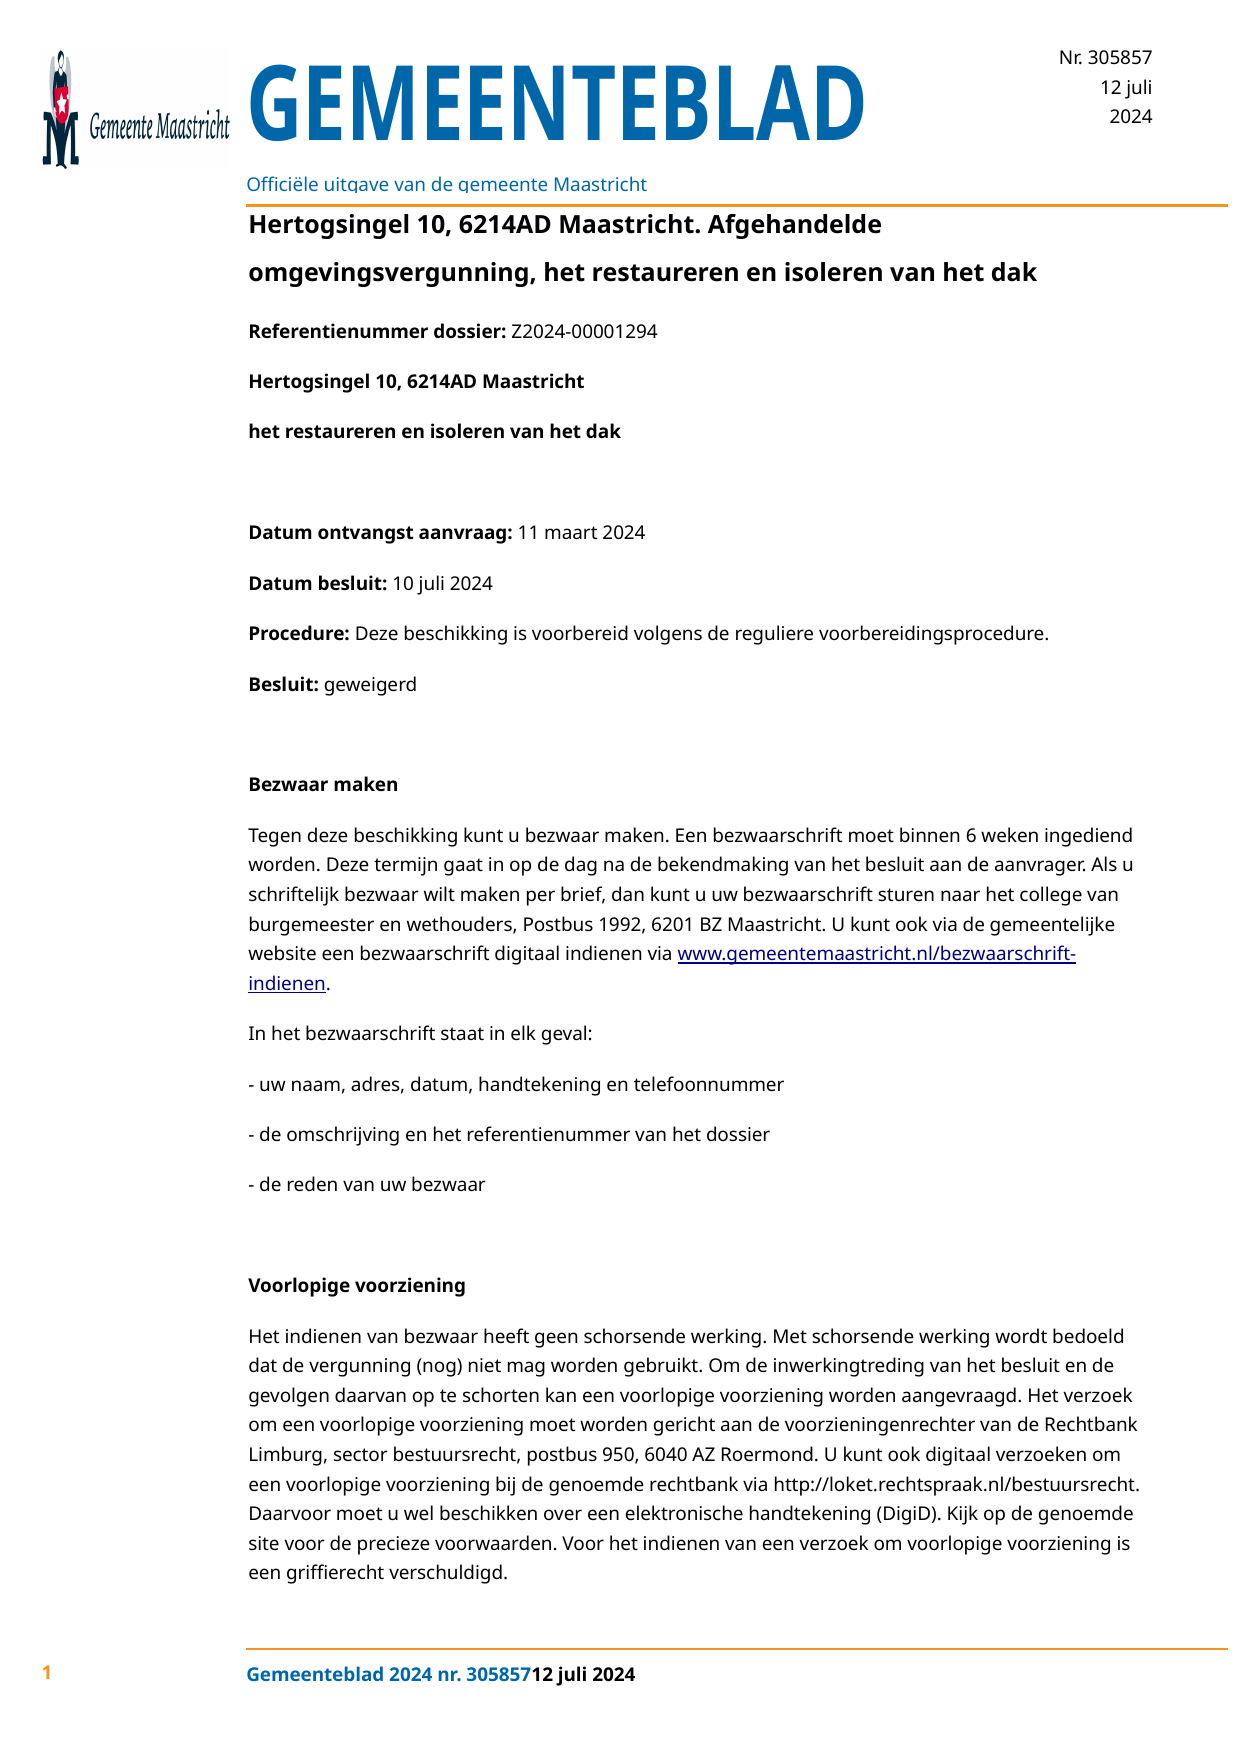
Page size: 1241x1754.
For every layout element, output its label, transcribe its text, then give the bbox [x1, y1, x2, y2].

text Besluit: geweigerd [248, 671, 1152, 697]
text Hertogsingel 10, 6214AD Maastricht. Afgehandelde omgevingsvergunning, het restaureren en isoleren van het dak [248, 207, 1152, 288]
text Datum ontvangst aanvraag: 11 maart 2024 [248, 519, 1152, 545]
text het restaureren en isoleren van het dak [248, 419, 1152, 444]
text Het indienen van bezwaar heeft geen schorsende werking. Met schorsende werking wordt bedoeld dat de vergunning (nog) niet mag worden gebruikt. Om de inwerkingtreding van het besluit en de gevolgen daarvan op te schorten kan een voorlopige voorziening worden aangevraagd. Het verzoek om een voorlopige voorziening moet worden gericht aan de voorzieningenrechter van de Rechtbank Limburg, sector bestuursrecht, postbus 950, 6040 AZ Roermond. U kunt ook digitaal verzoeken om een voorlopige voorziening bij de genoemde rechtbank via http://loket.rechtspraak.nl/bestuursrecht. Daarvoor moet u wel beschikken over een elektronische handtekening (DigiD). Kijk op de genoemde site voor de precieze voorwaarden. Voor het indienen van een verzoek om voorlopige voorziening is een griffierecht verschuldigd. [248, 1323, 1152, 1585]
text Bezwaar maken [248, 772, 1152, 797]
text Referentienummer dossier: Z2024-00001294 [248, 318, 1152, 344]
text Datum besluit: 10 juli 2024 [248, 570, 1152, 596]
text Voorlopige voorziening [248, 1272, 1152, 1298]
text - de omschrijving en het referentienummer van het dossier [248, 1121, 1152, 1147]
picture [41, 47, 231, 172]
text Hertogsingel 10, 6214AD Maastricht [248, 368, 1152, 394]
text - de reden van uw bezwaar [248, 1172, 1152, 1197]
text - uw naam, adres, datum, handtekening en telefoonnummer [248, 1071, 1152, 1097]
text In het bezwaarschrift staat in elk geval: [248, 1020, 1152, 1046]
text Tegen deze beschikking kunt u bezwaar maken. Een bezwaarschrift moet binnen 6 weken ingediend worden. Deze termijn gaat in op de dag na de bekendmaking van het besluit aan de aanvrager. Als u schriftelijk bezwaar wilt maken per brief, dan kunt u uw bezwaarschrift sturen naar het college van burgemeester en wethouders, Postbus 1992, 6201 BZ Maastricht. U kunt ook via de gemeentelijke website een bezwaarschrift digitaal indienen via www.gemeentemaastricht.nl/bezwaarschrift-indienen. [248, 822, 1152, 996]
text Procedure: Deze beschikking is voorbereid volgens de reguliere voorbereidingsprocedure. [248, 620, 1152, 646]
